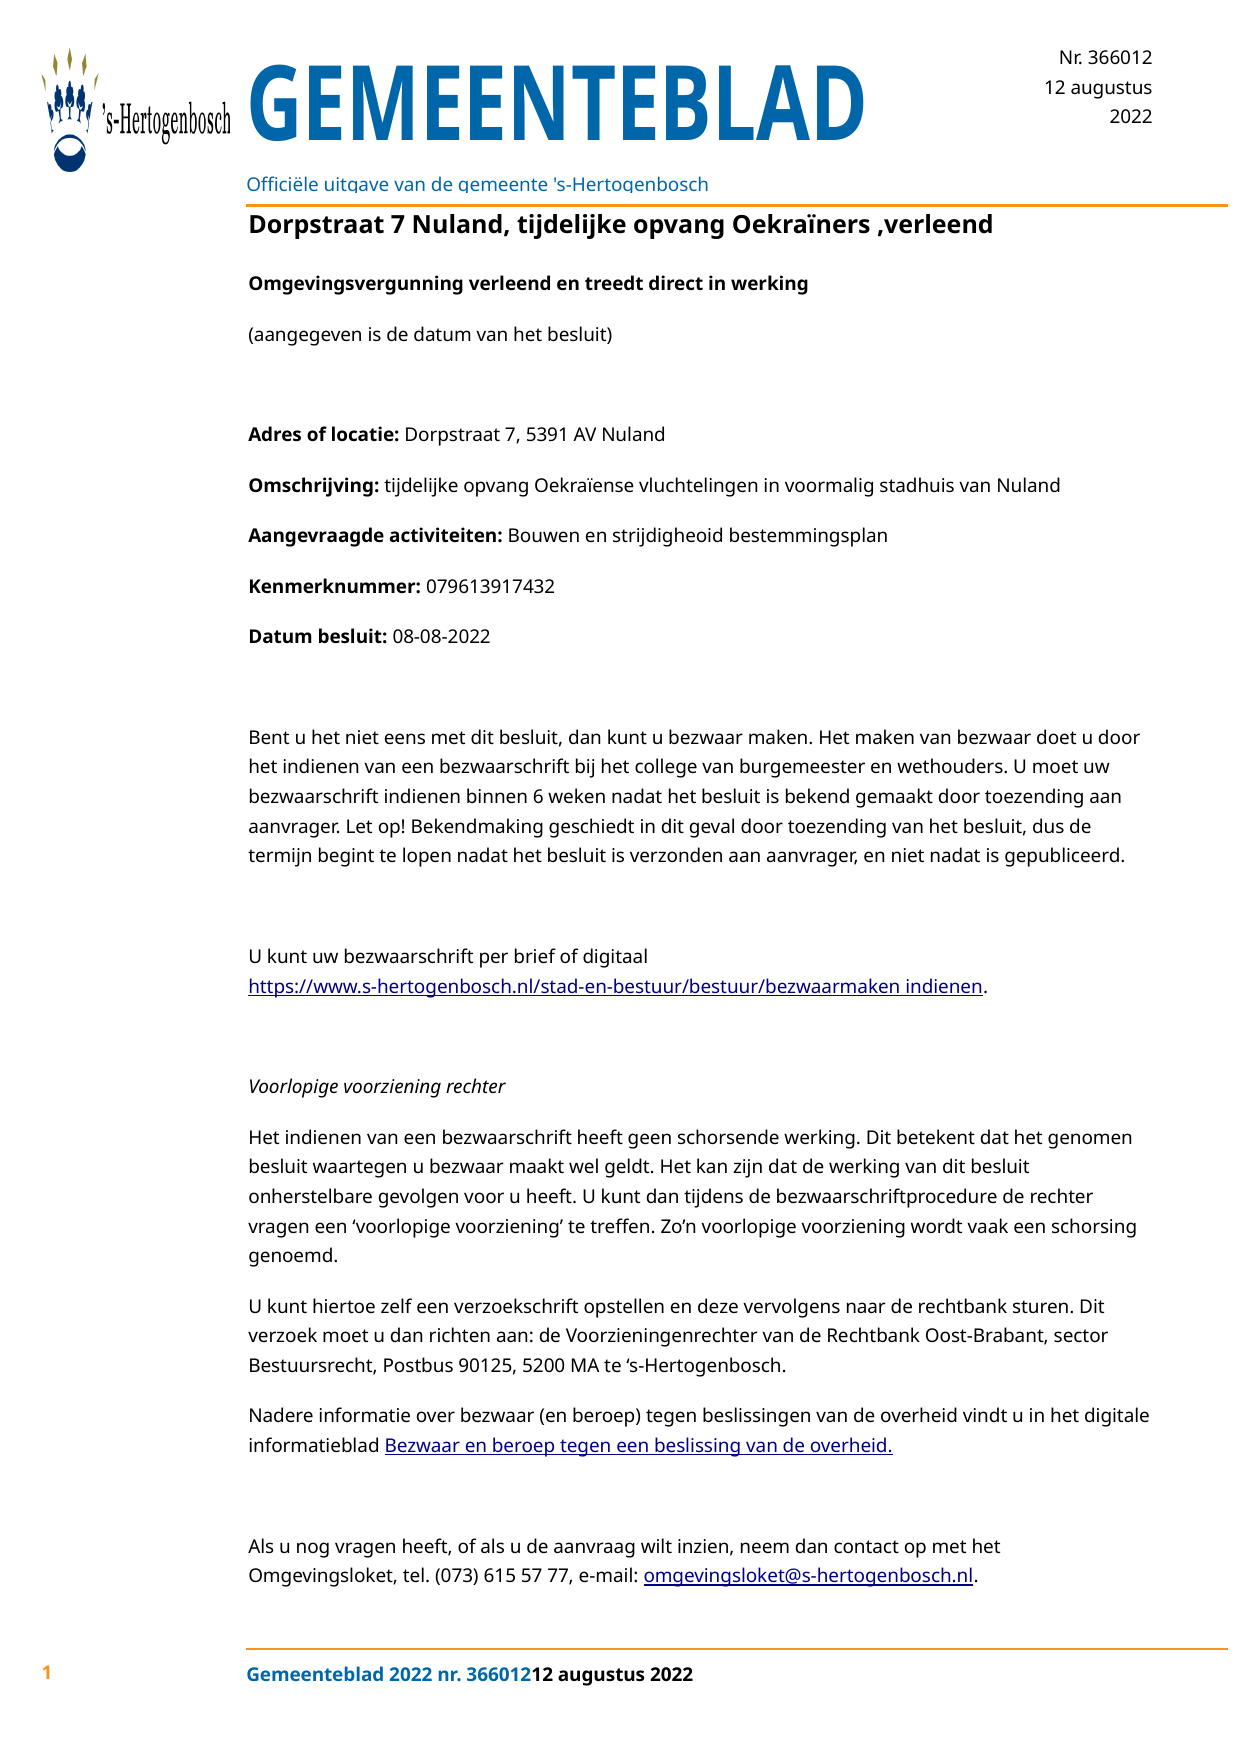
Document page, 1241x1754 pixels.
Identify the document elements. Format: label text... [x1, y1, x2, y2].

text (aangegeven is de datum van het besluit) [248, 321, 1152, 346]
text Omschrijving: tijdelijke opvang Oekraïense vluchtelingen in voormalig stadhuis van Nuland [248, 472, 1152, 498]
text U kunt uw bezwaarschrift per brief of digitaal https://www.s-hertogenbosch.nl/stad-en-bestuur/bestuur/bezwaarmaken indienen. [248, 943, 1152, 998]
text Het indienen van een bezwaarschrift heeft geen schorsende werking. Dit betekent dat het genomen besluit waartegen u bezwaar maakt wel geldt. Het kan zijn dat de werking van dit besluit onherstelbare gevolgen voor u heeft. U kunt dan tijdens de bezwaarschriftprocedure de rechter vragen een ‘voorlopige voorziening’ te treffen. Zo’n voorlopige voorziening wordt vaak een schorsing genoemd. [248, 1124, 1152, 1268]
text Dorpstraat 7 Nuland, tijdelijke opvang Oekraïners ,verleend [248, 207, 1152, 241]
picture [41, 47, 231, 172]
text Nadere informatie over bezwaar (en beroep) tegen beslissingen van de overheid vindt u in het digitale informatieblad Bezwaar en beroep tegen een beslissing van de overheid. [248, 1402, 1152, 1458]
text U kunt hiertoe zelf een verzoekschrift opstellen en deze vervolgens naar de rechtbank sturen. Dit verzoek moet u dan richten aan: de Voorzieningenrechter van de Rechtbank Oost-Brabant, sector Bestuursrecht, Postbus 90125, 5200 MA te ‘s-Hertogenbosch. [248, 1293, 1152, 1378]
text Datum besluit: 08-08-2022 [248, 623, 1152, 649]
text Voorlopige voorziening rechter [248, 1074, 1152, 1099]
text Adres of locatie: Dorpstraat 7, 5391 AV Nuland [248, 422, 1152, 447]
text Aangevraagde activiteiten: Bouwen en strijdigheoid bestemmingsplan [248, 522, 1152, 548]
text Bent u het niet eens met dit besluit, dan kunt u bezwaar maken. Het maken van bezwaar doet u door het indienen van een bezwaarschrift bij het college van burgemeester en wethouders. U moet uw bezwaarschrift indienen binnen 6 weken nadat het besluit is bekend gemaakt door toezending aan aanvrager. Let op! Bekendmaking geschiedt in dit geval door toezending van het besluit, dus de termijn begint te lopen nadat het besluit is verzonden aan aanvrager, en niet nadat is gepubliceerd. [248, 724, 1152, 868]
text Omgevingsvergunning verleend en treedt direct in werking [248, 270, 1152, 296]
text Als u nog vragen heeft, of als u de aanvraag wilt inzien, neem dan contact op met het Omgevingsloket, tel. (073) 615 57 77, e-mail: omgevingsloket@s-hertogenbosch.nl. [248, 1533, 1152, 1588]
text Kenmerknummer: 079613917432 [248, 573, 1152, 598]
